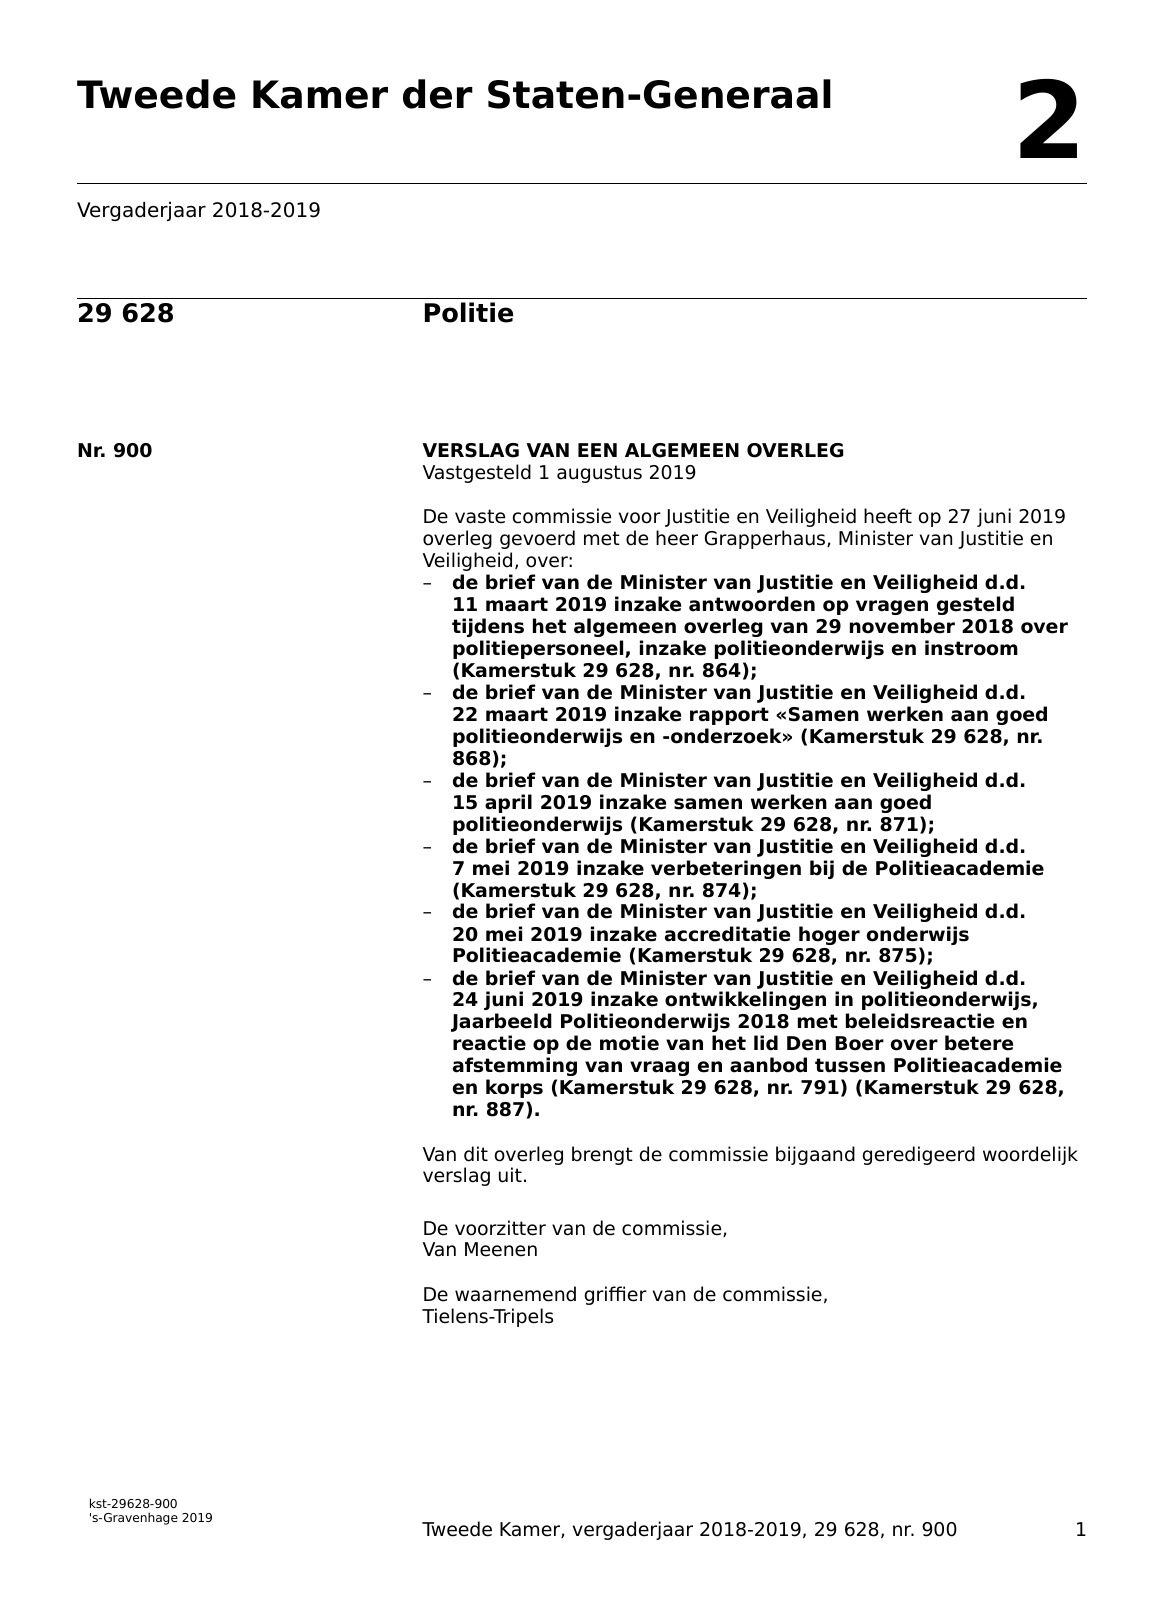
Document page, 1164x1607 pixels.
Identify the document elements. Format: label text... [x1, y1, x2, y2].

subtitle Nr. 900 VERSLAG VAN EEN ALGEMEEN OVERLEG [77, 440, 1087, 462]
text – de brief van de Minister van Justitie en Veiligheid d.d. 11 maart 2019 inzake antwoorden op vragen gesteld tijdens het algemeen overleg van 29 november 2018 over politiepersoneel, inzake politieonderwijs en instroom (Kamerstuk 29 628, nr. 864); [422, 572, 1087, 682]
table_cell Vergaderjaar 2018-2019 [77, 184, 1087, 298]
text De vaste commissie voor Justitie en Veiligheid heeft op 27 juni 2019 overleg gevoerd met de heer Grapperhaus, Minister van Justitie en Veiligheid, over: [422, 506, 1087, 572]
subtitle 29 628 Politie [77, 299, 1087, 329]
text – de brief van de Minister van Justitie en Veiligheid d.d. 22 maart 2019 inzake rapport «Samen werken aan goed politieonderwijs en -onderzoek» (Kamerstuk 29 628, nr. 868); [422, 682, 1087, 769]
text 's-Gravenhage 2019 [88, 1511, 323, 1525]
table_header 2 [886, 59, 1087, 183]
text De voorzitter van de commissie, Van Meenen [422, 1217, 1087, 1261]
text – de brief van de Minister van Justitie en Veiligheid d.d. 7 mei 2019 inzake verbeteringen bij de Politieacademie (Kamerstuk 29 628, nr. 874); [422, 836, 1087, 901]
text kst-29628-900 [88, 1497, 323, 1511]
text – de brief van de Minister van Justitie en Veiligheid d.d. 20 mei 2019 inzake accreditatie hoger onderwijs Politieacademie (Kamerstuk 29 628, nr. 875); [422, 901, 1087, 967]
text De waarnemend griffier van de commissie, Tielens-Tripels [422, 1283, 1087, 1327]
table_header Tweede Kamer der Staten-Generaal [77, 59, 886, 183]
text Vastgesteld 1 augustus 2019 [422, 462, 1087, 484]
text Van dit overleg brengt de commissie bijgaand geredigeerd woordelijk verslag uit. [422, 1143, 1087, 1187]
text – de brief van de Minister van Justitie en Veiligheid d.d. 15 april 2019 inzake samen werken aan goed politieonderwijs (Kamerstuk 29 628, nr. 871); [422, 769, 1087, 836]
text – de brief van de Minister van Justitie en Veiligheid d.d. 24 juni 2019 inzake ontwikkelingen in politieonderwijs, Jaarbeeld Politieonderwijs 2018 met beleidsreactie en reactie op de motie van het lid Den Boer over betere afstemming van vraag en aanbod tussen Politieacademie en korps (Kamerstuk 29 628, nr. 791) (Kamerstuk 29 628, nr. 887). [422, 967, 1087, 1121]
